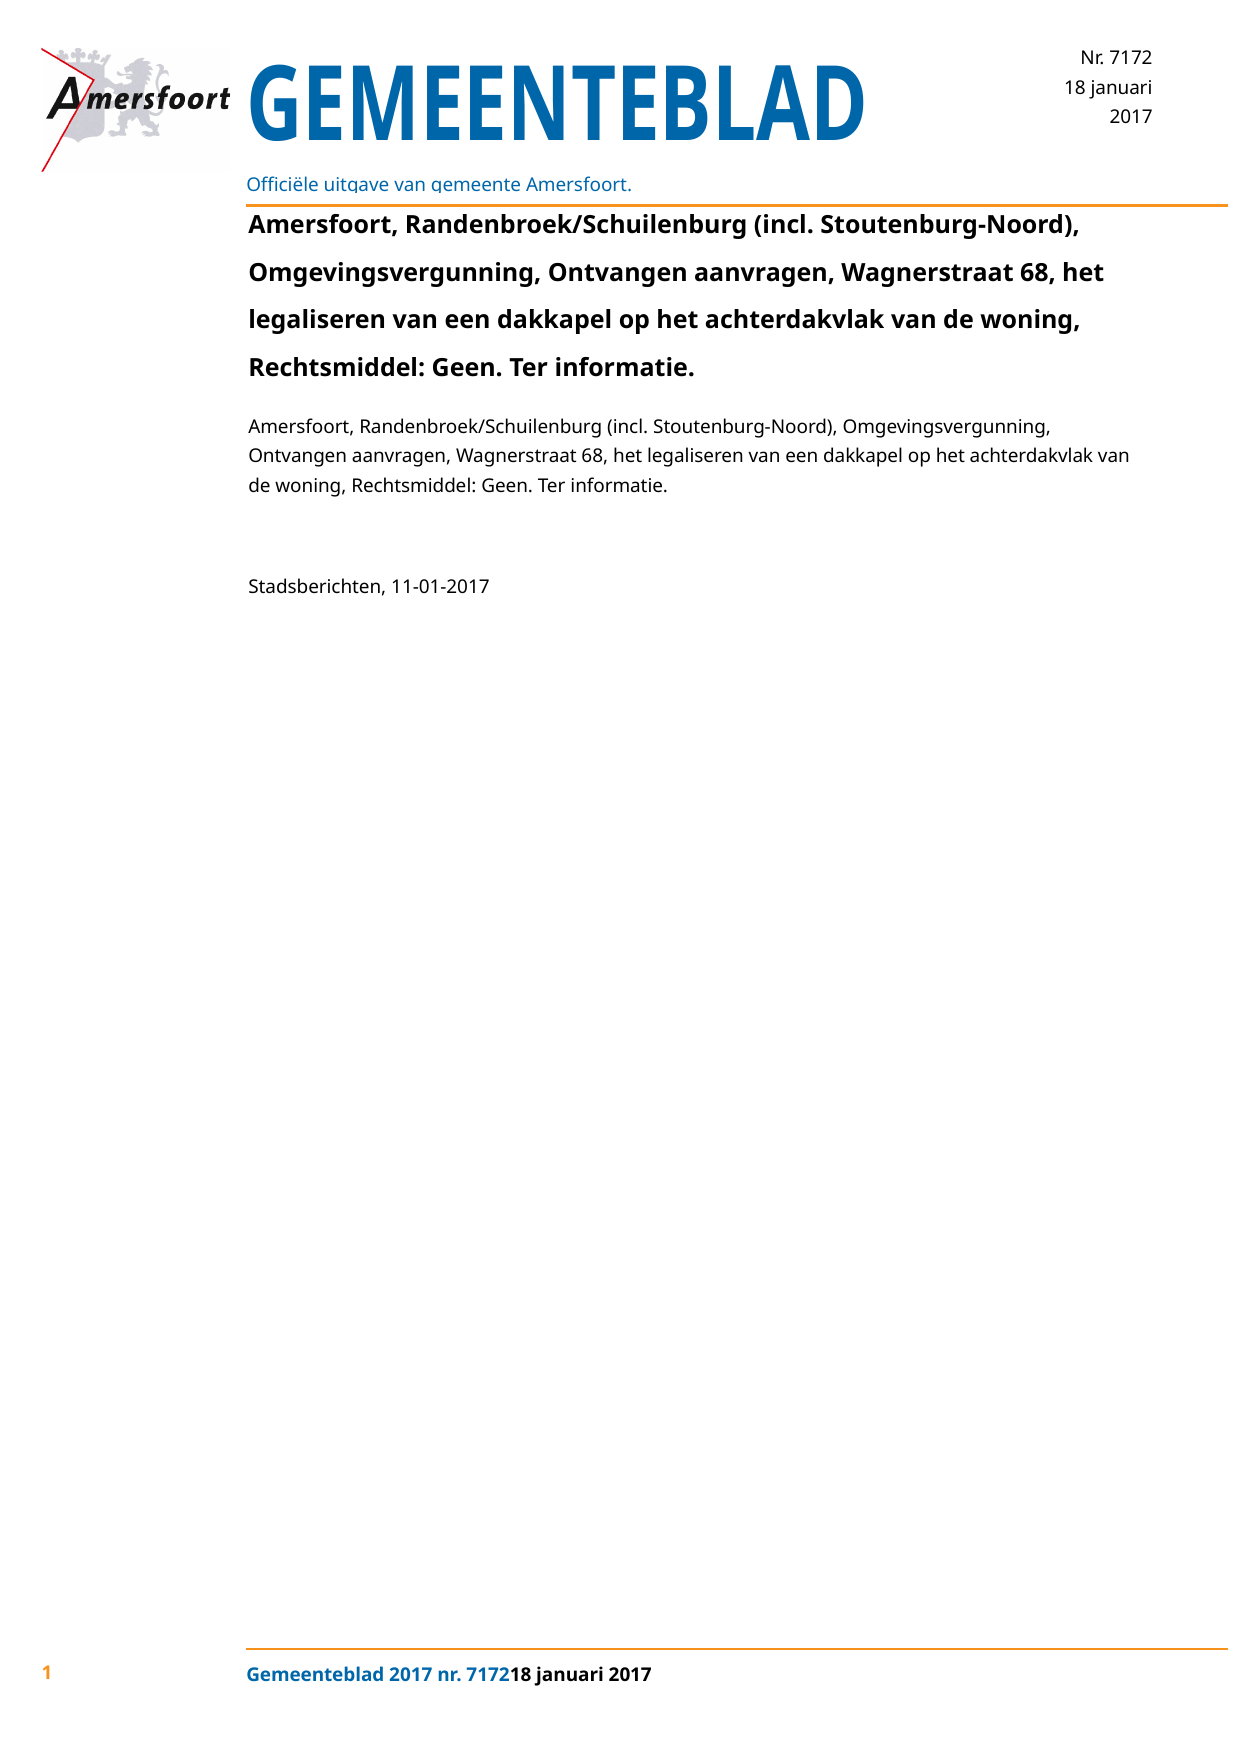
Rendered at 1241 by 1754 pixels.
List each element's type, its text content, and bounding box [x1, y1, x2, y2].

text Amersfoort, Randenbroek/Schuilenburg (incl. Stoutenburg-Noord), Omgevingsvergunning, Ontvangen aanvragen, Wagnerstraat 68, het legaliseren van een dakkapel op het achterdakvlak van de woning, Rechtsmiddel: Geen. Ter informatie. [248, 207, 1152, 384]
picture [41, 47, 231, 172]
text Amersfoort, Randenbroek/Schuilenburg (incl. Stoutenburg-Noord), Omgevingsvergunning, Ontvangen aanvragen, Wagnerstraat 68, het legaliseren van een dakkapel op het achterdakvlak van de woning, Rechtsmiddel: Geen. Ter informatie. [248, 413, 1152, 498]
text Stadsberichten, 11-01-2017 [248, 573, 1152, 599]
